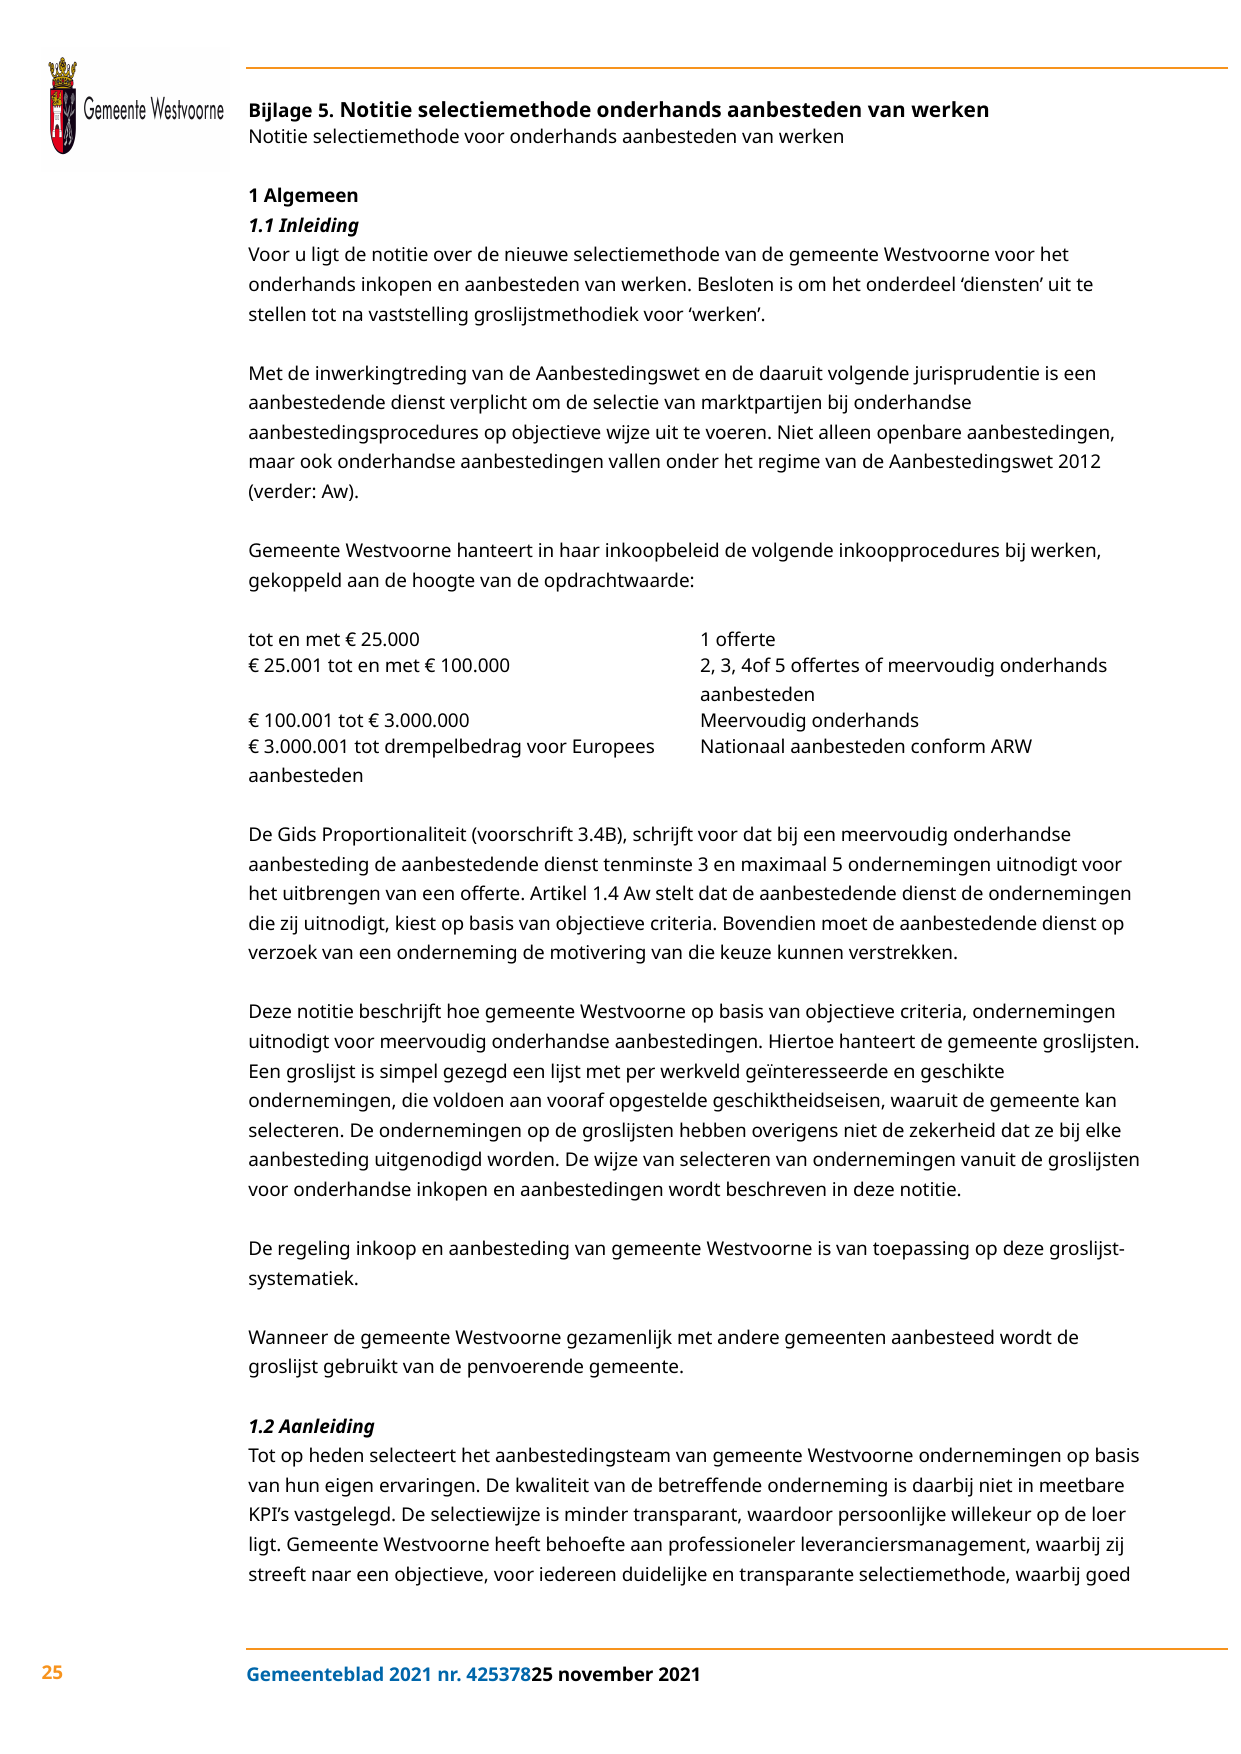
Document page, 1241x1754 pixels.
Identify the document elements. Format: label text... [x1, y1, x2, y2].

table_cell Meervoudig onderhands [700, 708, 1152, 733]
text Notitie selectiemethode voor onderhands aanbesteden van werken [248, 123, 1152, 149]
text Deze notitie beschrijft hoe gemeente Westvoorne op basis van objectieve criteria, ondernemingen uitnodigt voor meervoudig onderhandse aanbestedingen. Hiertoe hanteert de gemeente groslijsten. [248, 999, 1152, 1054]
text Gemeente Westvoorne hanteert in haar inkoopbeleid de volgende inkoopprocedures bij werken, gekoppeld aan de hoogte van de opdrachtwaarde: [248, 537, 1152, 593]
text De Gids Proportionaliteit (voorschrift 3.4B), schrijft voor dat bij een meervoudig onderhandse aanbesteding de aanbestedende dienst tenminste 3 en maximaal 5 ondernemingen uitnodigt voor het uitbrengen van een offerte. Artikel 1.4 Aw stelt dat de aanbestedende dienst de ondernemingen die zij uitnodigt, kiest op basis van objectieve criteria. Bovendien moet de aanbestedende dienst op verzoek van een onderneming de motivering van die keuze kunnen verstrekken. [248, 821, 1152, 965]
text 1.1 Inleiding [248, 212, 1152, 238]
table_cell € 3.000.001 tot drempelbedrag voor Europees aanbesteden [248, 733, 700, 788]
table_cell € 100.001 tot € 3.000.000 [248, 708, 700, 733]
text Bijlage 5. Notitie selectiemethode onderhands aanbesteden van werken [248, 95, 1152, 123]
text 1 Algemeen [248, 182, 1152, 208]
text Tot op heden selecteert het aanbestedingsteam van gemeente Westvoorne ondernemingen op basis van hun eigen ervaringen. De kwaliteit van de betreffende onderneming is daarbij niet in meetbare KPI’s vastgelegd. De selectiewijze is minder transparant, waardoor persoonlijke willekeur op de loer ligt. Gemeente Westvoorne heeft behoefte aan professioneler leveranciersmanagement, waarbij zij streeft naar een objectieve, voor iedereen duidelijke en transparante selectiemethode, waarbij goed [248, 1442, 1152, 1587]
text 1.2 Aanleiding [248, 1413, 1152, 1439]
table_cell Nationaal aanbesteden conform ARW [700, 733, 1152, 788]
text Voor u ligt de notitie over de nieuwe selectiemethode van de gemeente Westvoorne voor het onderhands inkopen en aanbesteden van werken. Besloten is om het onderdeel ‘diensten’ uit te stellen tot na vaststelling groslijstmethodiek voor ‘werken’. [248, 242, 1152, 327]
text Met de inwerkingtreding van de Aanbestedingswet en de daaruit volgende jurisprudentie is een aanbestedende dienst verplicht om de selectie van marktpartijen bij onderhandse aanbestedingsprocedures op objectieve wijze uit te voeren. Niet alleen openbare aanbestedingen, maar ook onderhandse aanbestedingen vallen onder het regime van de Aanbestedingswet 2012 (verder: Aw). [248, 360, 1152, 504]
text Wanneer de gemeente Westvoorne gezamenlijk met andere gemeenten aanbesteed wordt de groslijst gebruikt van de penvoerende gemeente. [248, 1324, 1152, 1379]
table_cell 2, 3, 4of 5 offertes of meervoudig onderhands aanbesteden [700, 652, 1152, 707]
text Een groslijst is simpel gezegd een lijst met per werkveld geïnteresseerde en geschikte ondernemingen, die voldoen aan vooraf opgestelde geschiktheidseisen, waaruit de gemeente kan selecteren. De ondernemingen op de groslijsten hebben overigens niet de zekerheid dat ze bij elke aanbesteding uitgenodigd worden. De wijze van selecteren van ondernemingen vanuit de groslijsten voor onderhandse inkopen en aanbestedingen wordt beschreven in deze notitie. [248, 1058, 1152, 1202]
table_header 1 offerte [700, 626, 1152, 652]
picture [41, 47, 231, 172]
table_header tot en met € 25.000 [248, 626, 700, 652]
table_cell € 25.001 tot en met € 100.000 [248, 652, 700, 707]
text De regeling inkoop en aanbesteding van gemeente Westvoorne is van toepassing op deze groslijst-systematiek. [248, 1235, 1152, 1291]
